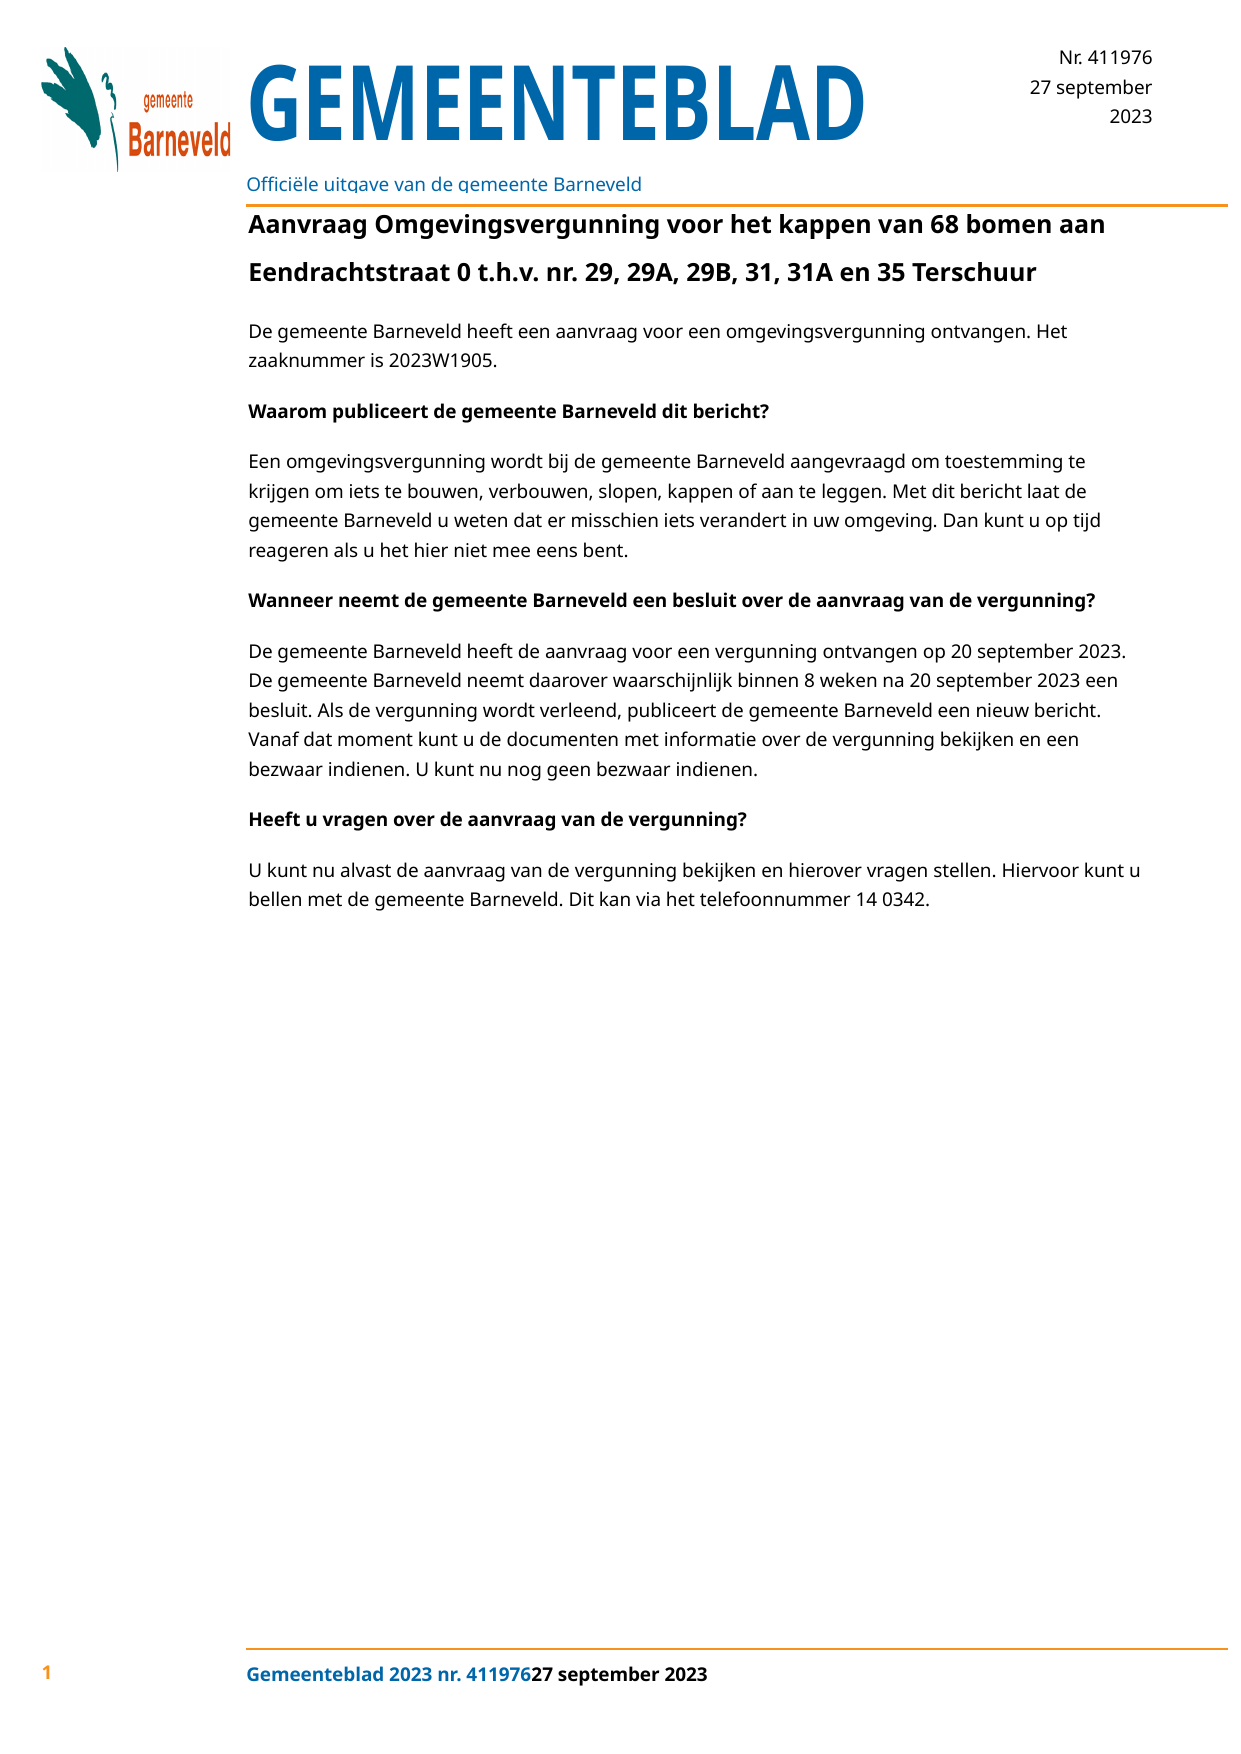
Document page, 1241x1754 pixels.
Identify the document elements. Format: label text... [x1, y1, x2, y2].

text Waarom publiceert de gemeente Barneveld dit bericht? [248, 398, 1152, 424]
text Aanvraag Omgevingsvergunning voor het kappen van 68 bomen aan Eendrachtstraat 0 t.h.v. nr. 29, 29A, 29B, 31, 31A en 35 Terschuur [248, 207, 1152, 288]
text De gemeente Barneveld heeft de aanvraag voor een vergunning ontvangen op 20 september 2023. De gemeente Barneveld neemt daarover waarschijnlijk binnen 8 weken na 20 september 2023 een besluit. Als de vergunning wordt verleend, publiceert de gemeente Barneveld een nieuw bericht. Vanaf dat moment kunt u de documenten met informatie over de vergunning bekijken en een bezwaar indienen. U kunt nu nog geen bezwaar indienen. [248, 638, 1152, 782]
text De gemeente Barneveld heeft een aanvraag voor een omgevingsvergunning ontvangen. Het zaaknummer is 2023W1905. [248, 318, 1152, 373]
text U kunt nu alvast de aanvraag van de vergunning bekijken en hierover vragen stellen. Hiervoor kunt u bellen met de gemeente Barneveld. Dit kan via het telefoonnummer 14 0342. [248, 857, 1152, 912]
picture [41, 47, 231, 172]
text Heeft u vragen over de aanvraag van de vergunning? [248, 807, 1152, 832]
text Een omgevingsvergunning wordt bij de gemeente Barneveld aangevraagd om toestemming te krijgen om iets te bouwen, verbouwen, slopen, kappen of aan te leggen. Met dit bericht laat de gemeente Barneveld u weten dat er misschien iets verandert in uw omgeving. Dan kunt u op tijd reageren als u het hier niet mee eens bent. [248, 448, 1152, 563]
text Wanneer neemt de gemeente Barneveld een besluit over de aanvraag van de vergunning? [248, 587, 1152, 613]
